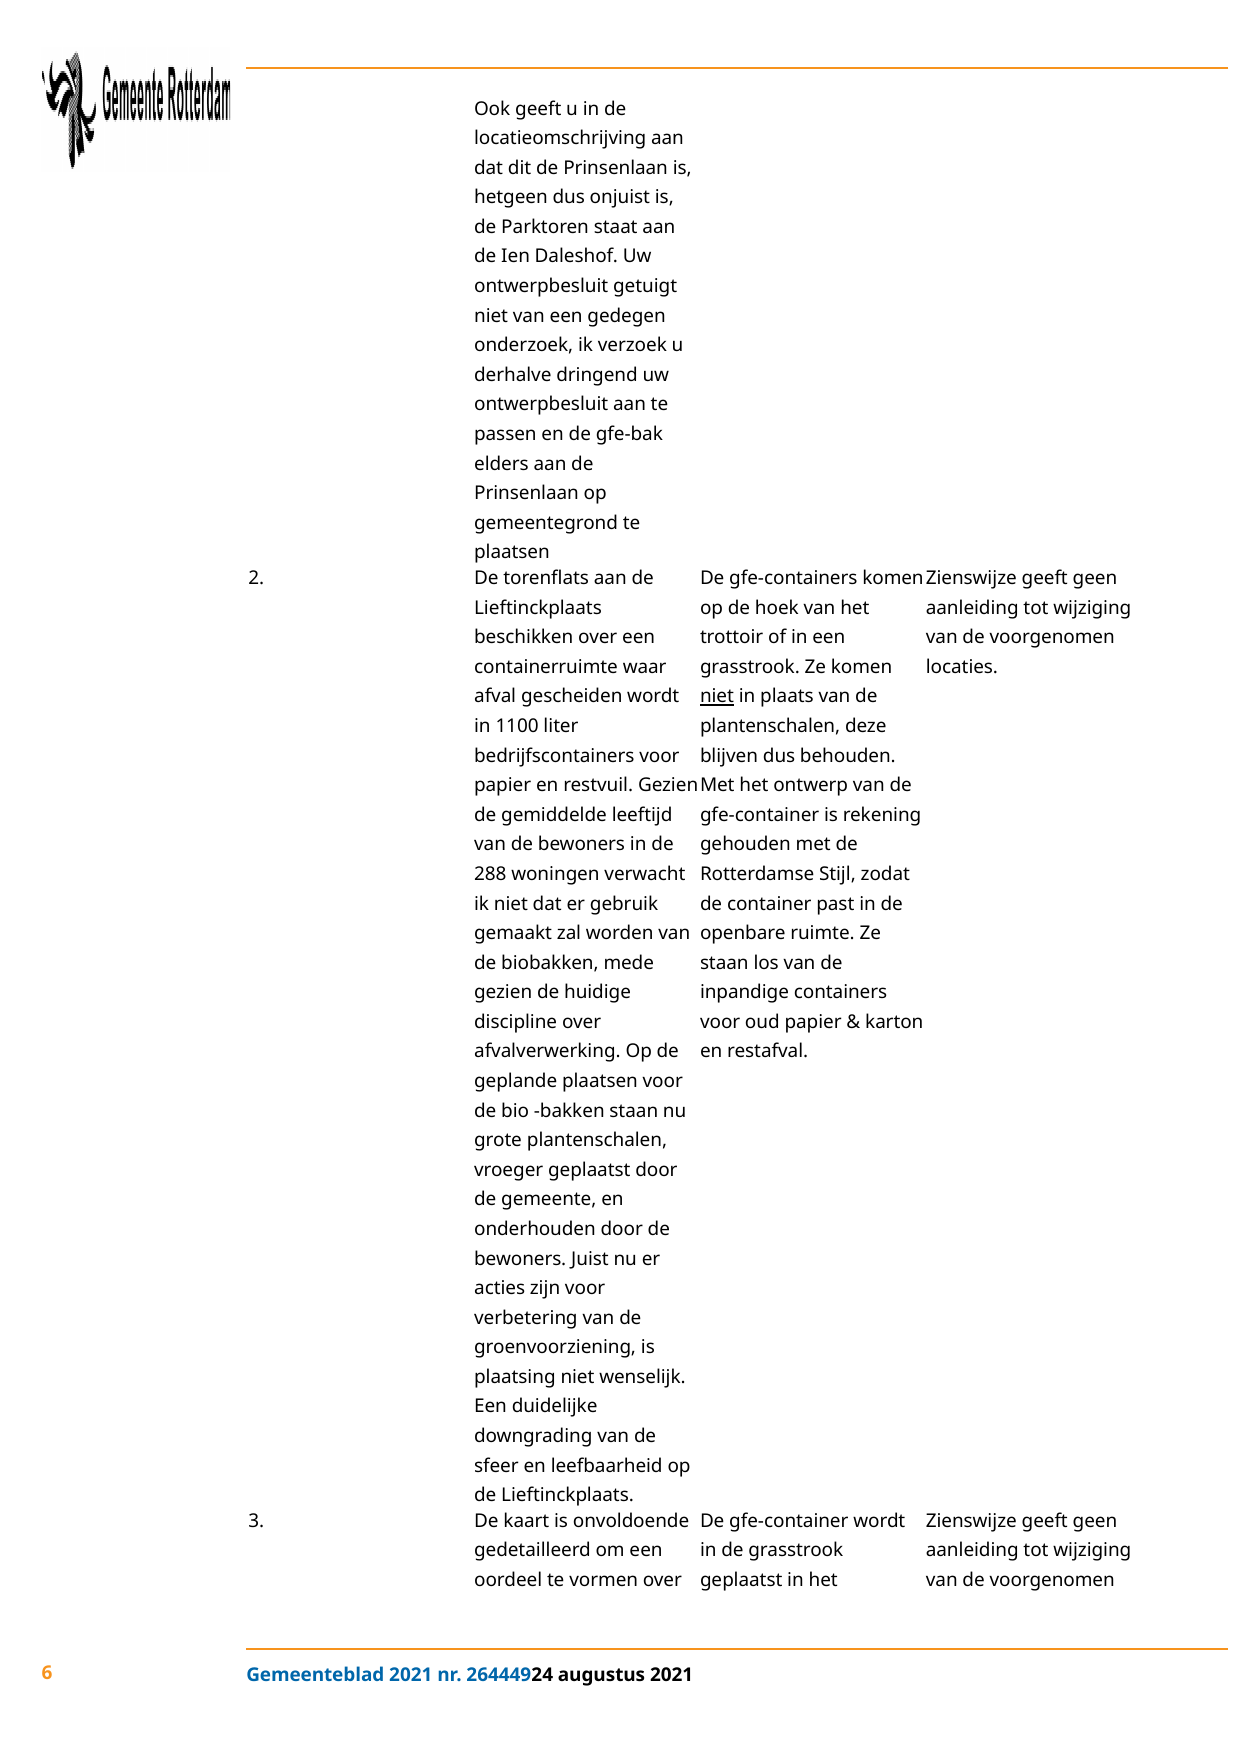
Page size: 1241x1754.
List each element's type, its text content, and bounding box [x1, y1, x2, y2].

table_cell 2. [248, 564, 474, 1507]
table_cell De kaart is onvoldoende gedetailleerd om een oordeel te vormen over [474, 1507, 700, 1592]
table_cell Zienswijze geeft geen aanleiding tot wijziging van de voorgenomen [926, 1507, 1152, 1592]
table_cell [700, 95, 926, 564]
table_cell [248, 95, 474, 564]
table_cell 3. [248, 1507, 474, 1592]
table_cell De gfe-container wordt in de grasstrook geplaatst in het [700, 1507, 926, 1592]
table_cell [926, 95, 1152, 564]
table_cell De gfe-containers komen op de hoek van het trottoir of in een grasstrook. Ze komen niet in plaats van de plantenschalen, deze blijven dus behouden. Met het ontwerp van de gfe-container is rekening gehouden met de Rotterdamse Stijl, zodat de container past in de openbare ruimte. Ze staan los van de inpandige containers voor oud papier & karton en restafval. [700, 564, 926, 1507]
table_cell Zienswijze geeft geen aanleiding tot wijziging van de voorgenomen locaties. [926, 564, 1152, 1507]
table_cell De torenflats aan de Lieftinckplaats beschikken over een containerruimte waar afval gescheiden wordt in 1100 liter bedrijfscontainers voor papier en restvuil. Gezien de gemiddelde leeftijd van de bewoners in de 288 woningen verwacht ik niet dat er gebruik gemaakt zal worden van de biobakken, mede gezien de huidige discipline over afvalverwerking. Op de geplande plaatsen voor de bio -bakken staan nu grote plantenschalen, vroeger geplaatst door de gemeente, en onderhouden door de bewoners. Juist nu er acties zijn voor verbetering van de groenvoorziening, is plaatsing niet wenselijk. Een duidelijke downgrading van de sfeer en leefbaarheid op de Lieftinckplaats. [474, 564, 700, 1507]
table_cell Ook geeft u in de locatieomschrijving aan dat dit de Prinsenlaan is, hetgeen dus onjuist is, de Parktoren staat aan de Ien Daleshof. Uw ontwerpbesluit getuigt niet van een gedegen onderzoek, ik verzoek u derhalve dringend uw ontwerpbesluit aan te passen en de gfe-bak elders aan de Prinsenlaan op gemeentegrond te plaatsen [474, 95, 700, 564]
picture [41, 47, 231, 172]
